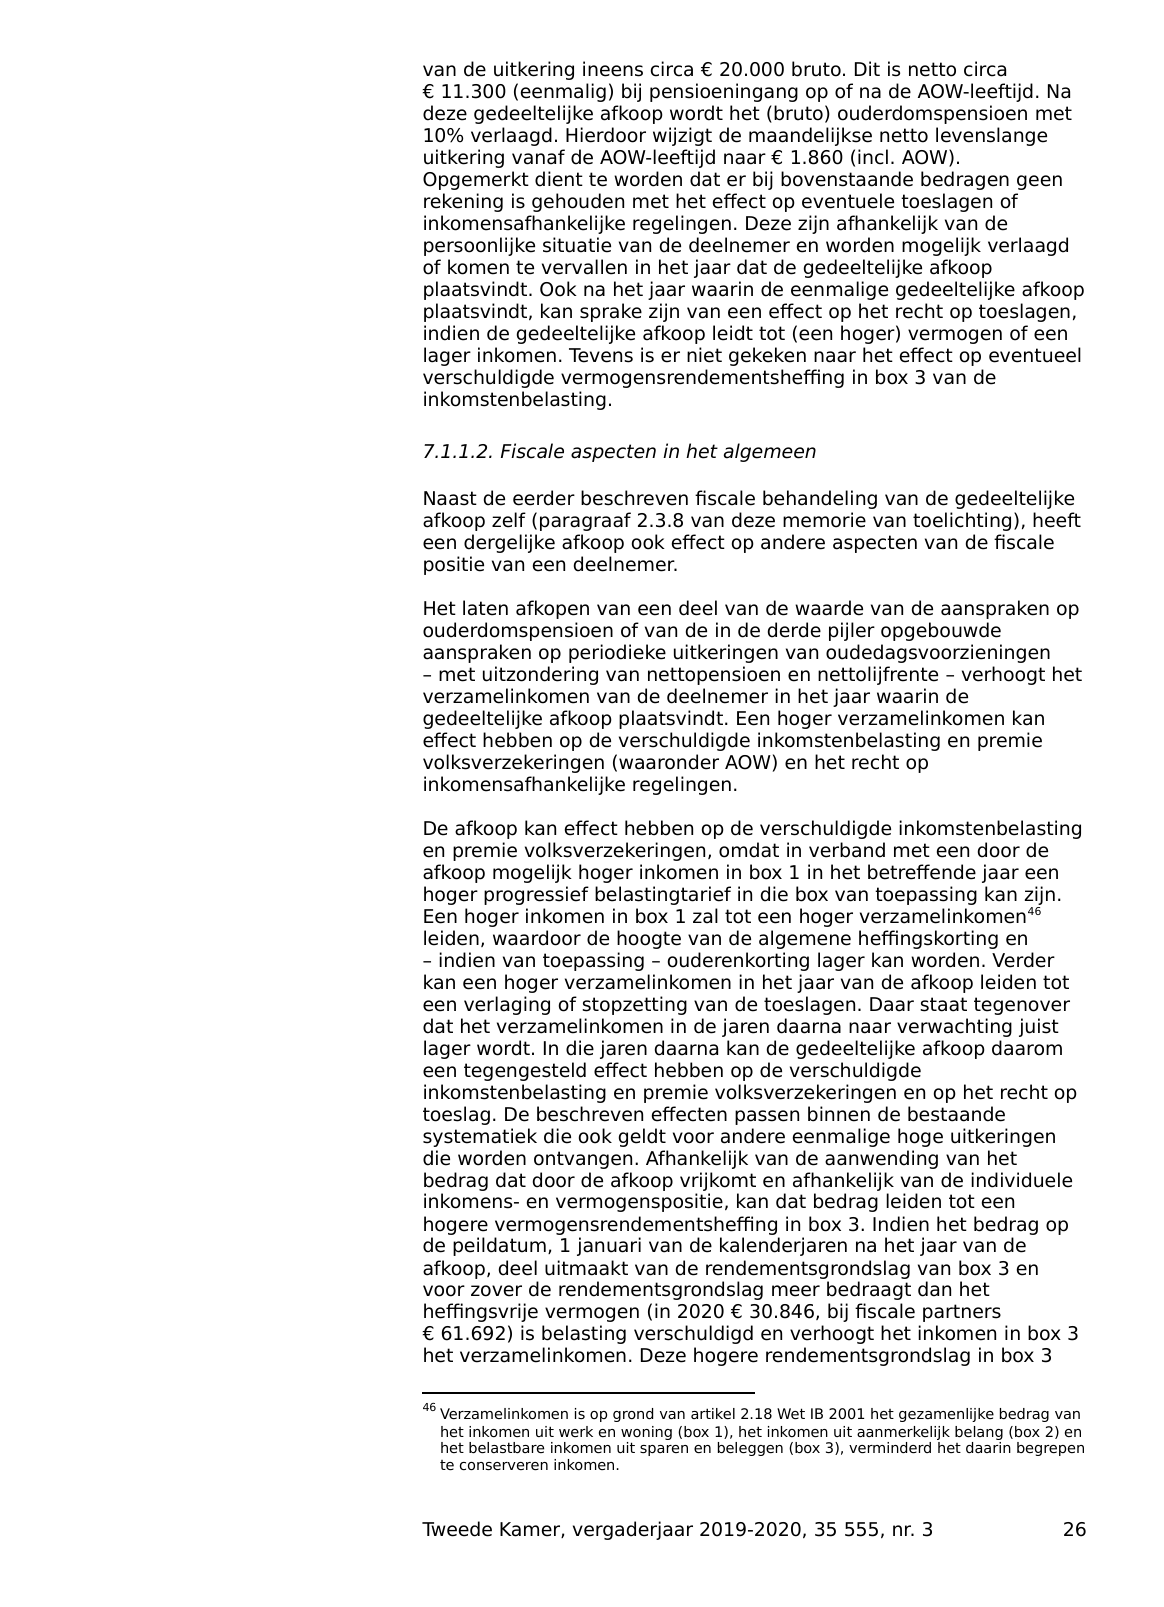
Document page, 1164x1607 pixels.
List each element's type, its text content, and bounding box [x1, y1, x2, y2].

subtitle 7.1.1.2. Fiscale aspecten in het algemeen [422, 441, 1087, 463]
text Opgemerkt dient te worden dat er bij bovenstaande bedragen geen rekening is gehouden met het effect op eventuele toeslagen of inkomensafhankelijke regelingen. Deze zijn afhankelijk van de persoonlijke situatie van de deelnemer en worden mogelijk verlaagd of komen te vervallen in het jaar dat de gedeeltelijke afkoop plaatsvindt. Ook na het jaar waarin de eenmalige gedeeltelijke afkoop plaatsvindt, kan sprake zijn van een effect op het recht op toeslagen, indien de gedeeltelijke afkoop leidt tot (een hoger) vermogen of een lager inkomen. Tevens is er niet gekeken naar het effect op eventueel verschuldigde vermogensrendementsheffing in box 3 van de inkomstenbelasting. [422, 169, 1087, 411]
text Het laten afkopen van een deel van de waarde van de aanspraken op ouderdomspensioen of van de in de derde pijler opgebouwde aanspraken op periodieke uitkeringen van oudedagsvoorzieningen – met uitzondering van nettopensioen en nettolijfrente – verhoogt het verzamelinkomen van de deelnemer in het jaar waarin de gedeeltelijke afkoop plaatsvindt. Een hoger verzamelinkomen kan effect hebben op de verschuldigde inkomstenbelasting en premie volksverzekeringen (waaronder AOW) en het recht op inkomensafhankelijke regelingen. [422, 598, 1087, 796]
text Verzamelinkomen is op grond van artikel 2.18 Wet IB 2001 het gezamenlijke bedrag van het inkomen uit werk en woning (box 1), het inkomen uit aanmerkelijk belang (box 2) en het belastbare inkomen uit sparen en beleggen (box 3), verminderd het daarin begrepen te conserveren inkomen. [422, 1402, 1087, 1474]
text van de uitkering ineens circa € 20.000 bruto. Dit is netto circa € 11.300 (eenmalig) bij pensioeningang op of na de AOW-leeftijd. Na deze gedeeltelijke afkoop wordt het (bruto) ouderdomspensioen met 10% verlaagd. Hierdoor wijzigt de maandelijkse netto levenslange uitkering vanaf de AOW-leeftijd naar € 1.860 (incl. AOW). [422, 59, 1087, 169]
text De afkoop kan effect hebben op de verschuldigde inkomstenbelasting en premie volksverzekeringen, omdat in verband met een door de afkoop mogelijk hoger inkomen in box 1 in het betreffende jaar een hoger progressief belastingtarief in die box van toepassing kan zijn. Een hoger inkomen in box 1 zal tot een hoger verzamelinkomen leiden, waardoor de hoogte van de algemene heffingskorting en – indien van toepassing – ouderenkorting lager kan worden. Verder kan een hoger verzamelinkomen in het jaar van de afkoop leiden tot een verlaging of stopzetting van de toeslagen. Daar staat tegenover dat het verzamelinkomen in de jaren daarna naar verwachting juist lager wordt. In die jaren daarna kan de gedeeltelijke afkoop daarom een tegengesteld effect hebben op de verschuldigde inkomstenbelasting en premie volksverzekeringen en op het recht op toeslag. De beschreven effecten passen binnen de bestaande systematiek die ook geldt voor andere eenmalige hoge uitkeringen die worden ontvangen. Afhankelijk van de aanwending van het bedrag dat door de afkoop vrijkomt en afhankelijk van de individuele inkomens- en vermogenspositie, kan dat bedrag leiden tot een hogere vermogensrendementsheffing in box 3. Indien het bedrag op de peildatum, 1 januari van de kalenderjaren na het jaar van de afkoop, deel uitmaakt van de rendementsgrondslag van box 3 en voor zover de rendementsgrondslag meer bedraagt dan het heffingsvrije vermogen (in 2020 € 30.846, bij fiscale partners € 61.692) is belasting verschuldigd en verhoogt het inkomen in box 3 het verzamelinkomen. Deze hogere rendementsgrondslag in box 3 [422, 818, 1087, 1367]
text Naast de eerder beschreven fiscale behandeling van de gedeeltelijke afkoop zelf (paragraaf 2.3.8 van deze memorie van toelichting), heeft een dergelijke afkoop ook effect op andere aspecten van de fiscale positie van een deelnemer. [422, 488, 1087, 576]
